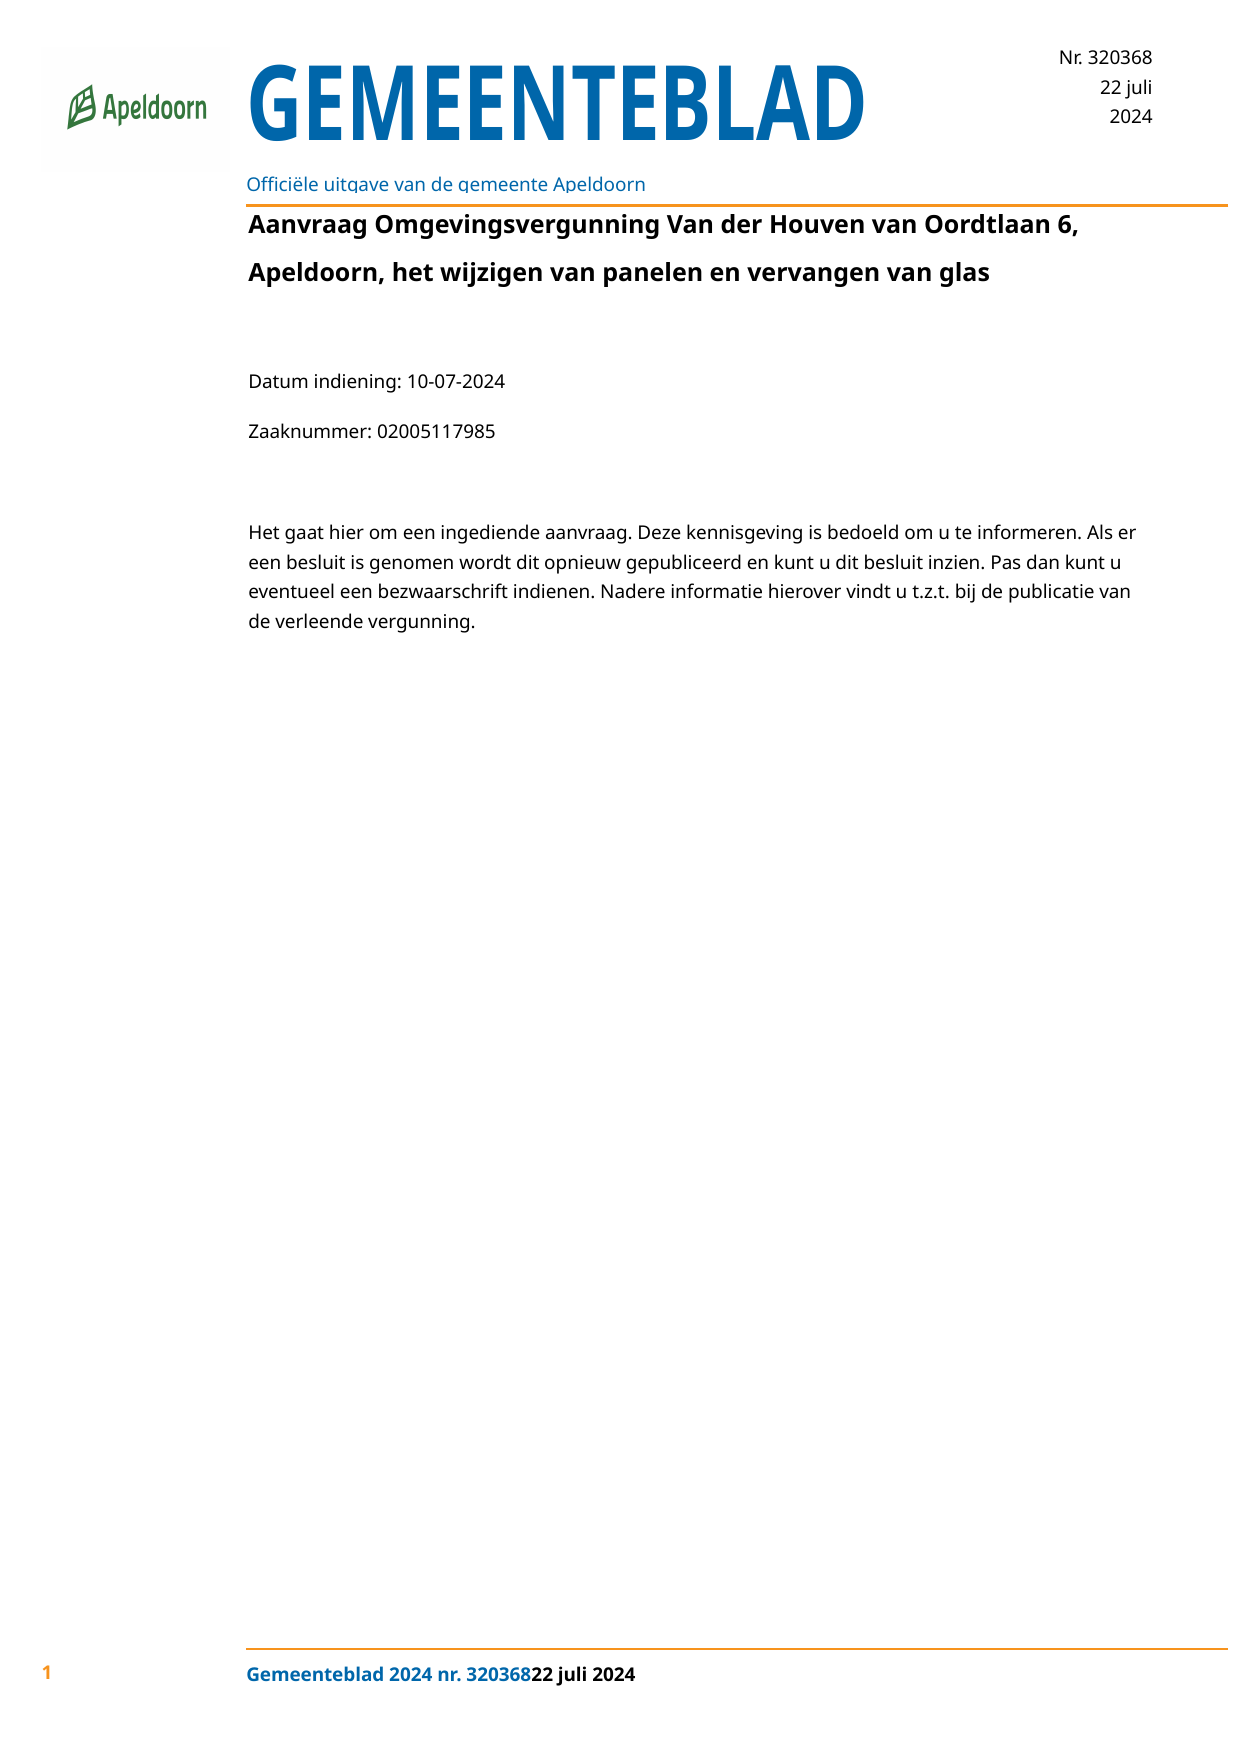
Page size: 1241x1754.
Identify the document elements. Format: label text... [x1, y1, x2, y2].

text Aanvraag Omgevingsvergunning Van der Houven van Oordtlaan 6, Apeldoorn, het wijzigen van panelen en vervangen van glas [248, 207, 1152, 288]
picture [41, 47, 231, 172]
text Zaaknummer: 02005117985 [248, 419, 1152, 444]
text Het gaat hier om een ingediende aanvraag. Deze kennisgeving is bedoeld om u te informeren. Als er een besluit is genomen wordt dit opnieuw gepubliceerd en kunt u dit besluit inzien. Pas dan kunt u eventueel een bezwaarschrift indienen. Nadere informatie hierover vindt u t.z.t. bij de publicatie van de verleende vergunning. [248, 519, 1152, 634]
text Datum indiening: 10-07-2024 [248, 368, 1152, 394]
